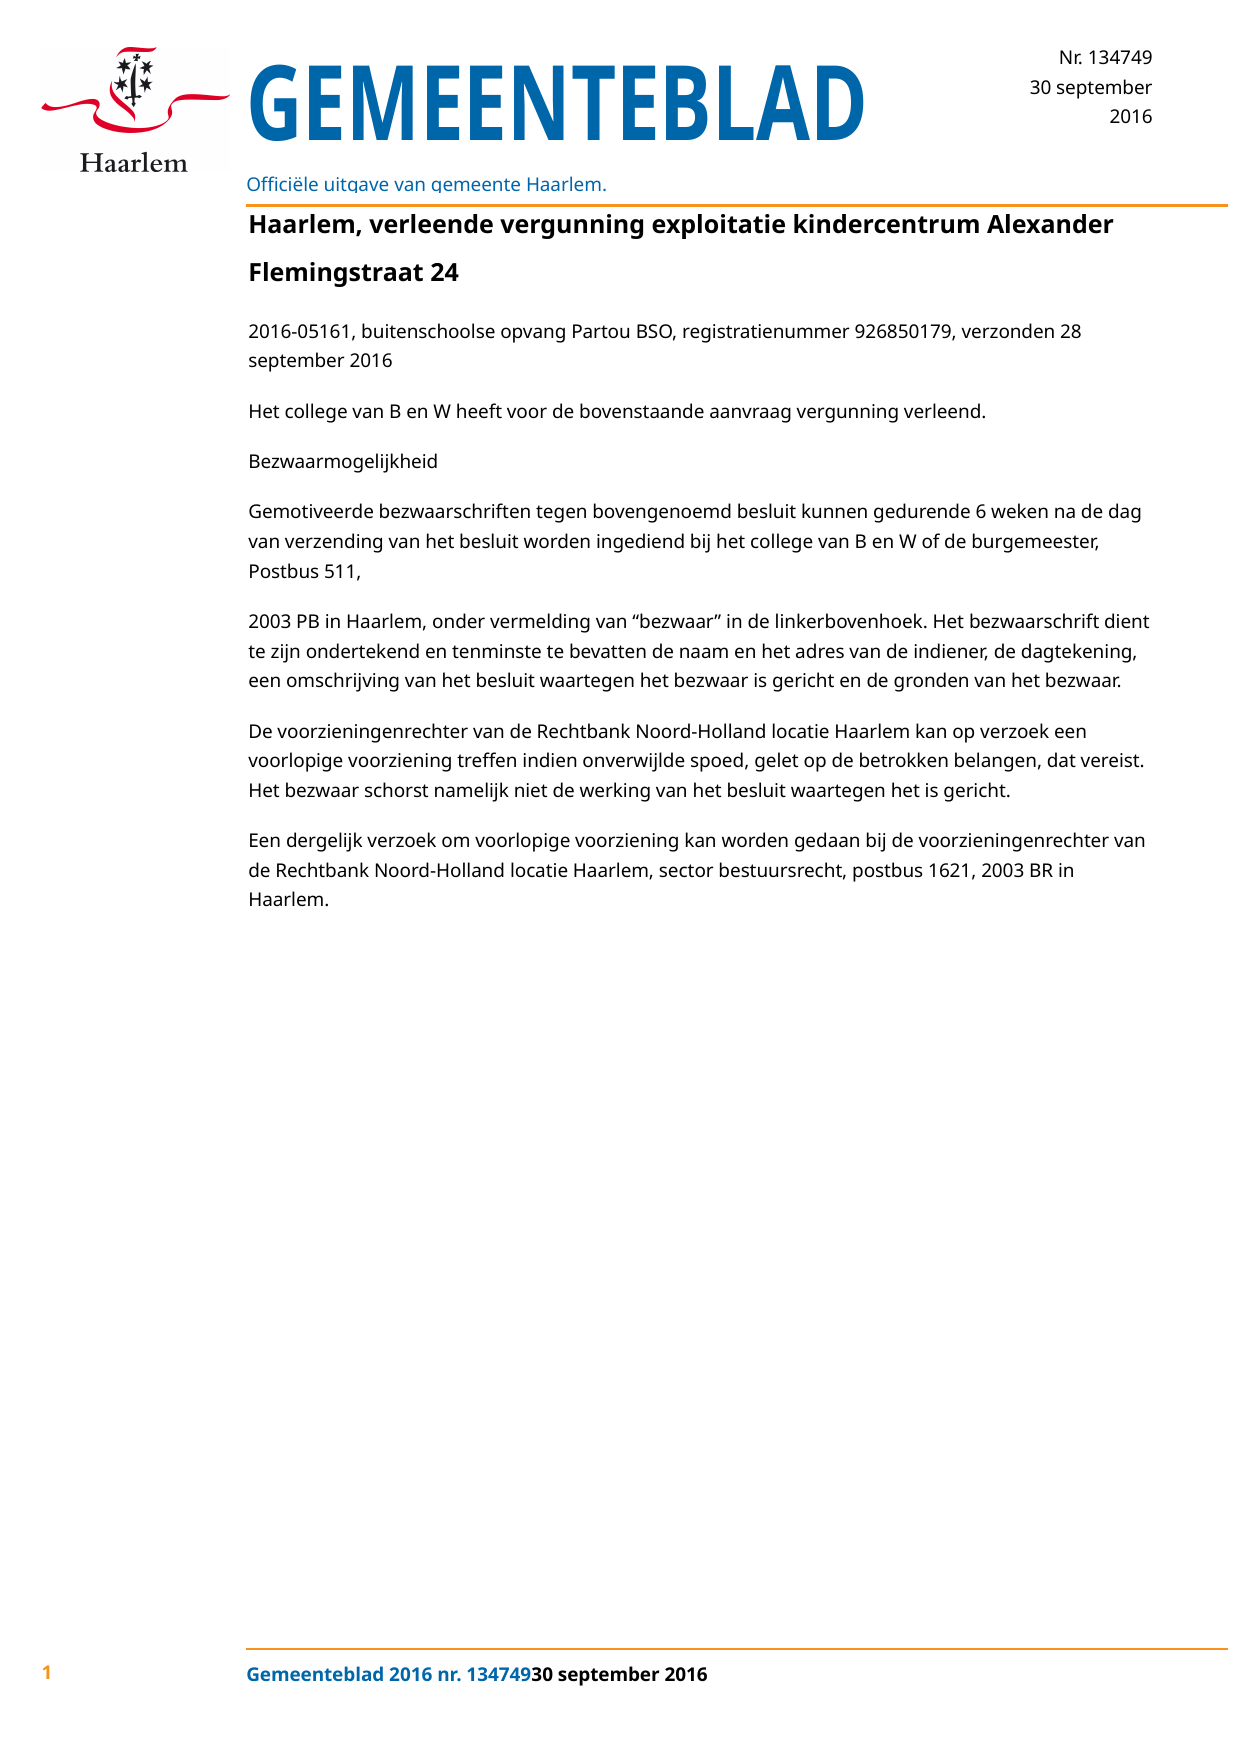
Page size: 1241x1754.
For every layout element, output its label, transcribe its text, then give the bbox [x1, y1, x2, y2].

text Haarlem, verleende vergunning exploitatie kindercentrum Alexander Flemingstraat 24 [248, 207, 1152, 288]
text Bezwaarmogelijkheid [248, 448, 1152, 474]
text 2003 PB in Haarlem, onder vermelding van “bezwaar” in de linkerbovenhoek. Het bezwaarschrift dient te zijn ondertekend en tenminste te bevatten de naam en het adres van de indiener, de dagtekening, een omschrijving van het besluit waartegen het bezwaar is gericht en de gronden van het bezwaar. [248, 608, 1152, 693]
picture [41, 47, 231, 172]
text De voorzieningenrechter van de Rechtbank Noord-Holland locatie Haarlem kan op verzoek een voorlopige voorziening treffen indien onverwijlde spoed, gelet op de betrokken belangen, dat vereist. Het bezwaar schorst namelijk niet de werking van het besluit waartegen het is gericht. [248, 718, 1152, 803]
text 2016-05161, buitenschoolse opvang Partou BSO, registratienummer 926850179, verzonden 28 september 2016 [248, 318, 1152, 373]
text Gemotiveerde bezwaarschriften tegen bovengenoemd besluit kunnen gedurende 6 weken na de dag van verzending van het besluit worden ingediend bij het college van B en W of de burgemeester, Postbus 511, [248, 499, 1152, 584]
text Een dergelijk verzoek om voorlopige voorziening kan worden gedaan bij de voorzieningenrechter van de Rechtbank Noord-Holland locatie Haarlem, sector bestuursrecht, postbus 1621, 2003 BR in Haarlem. [248, 827, 1152, 912]
text Het college van B en W heeft voor de bovenstaande aanvraag vergunning verleend. [248, 398, 1152, 424]
